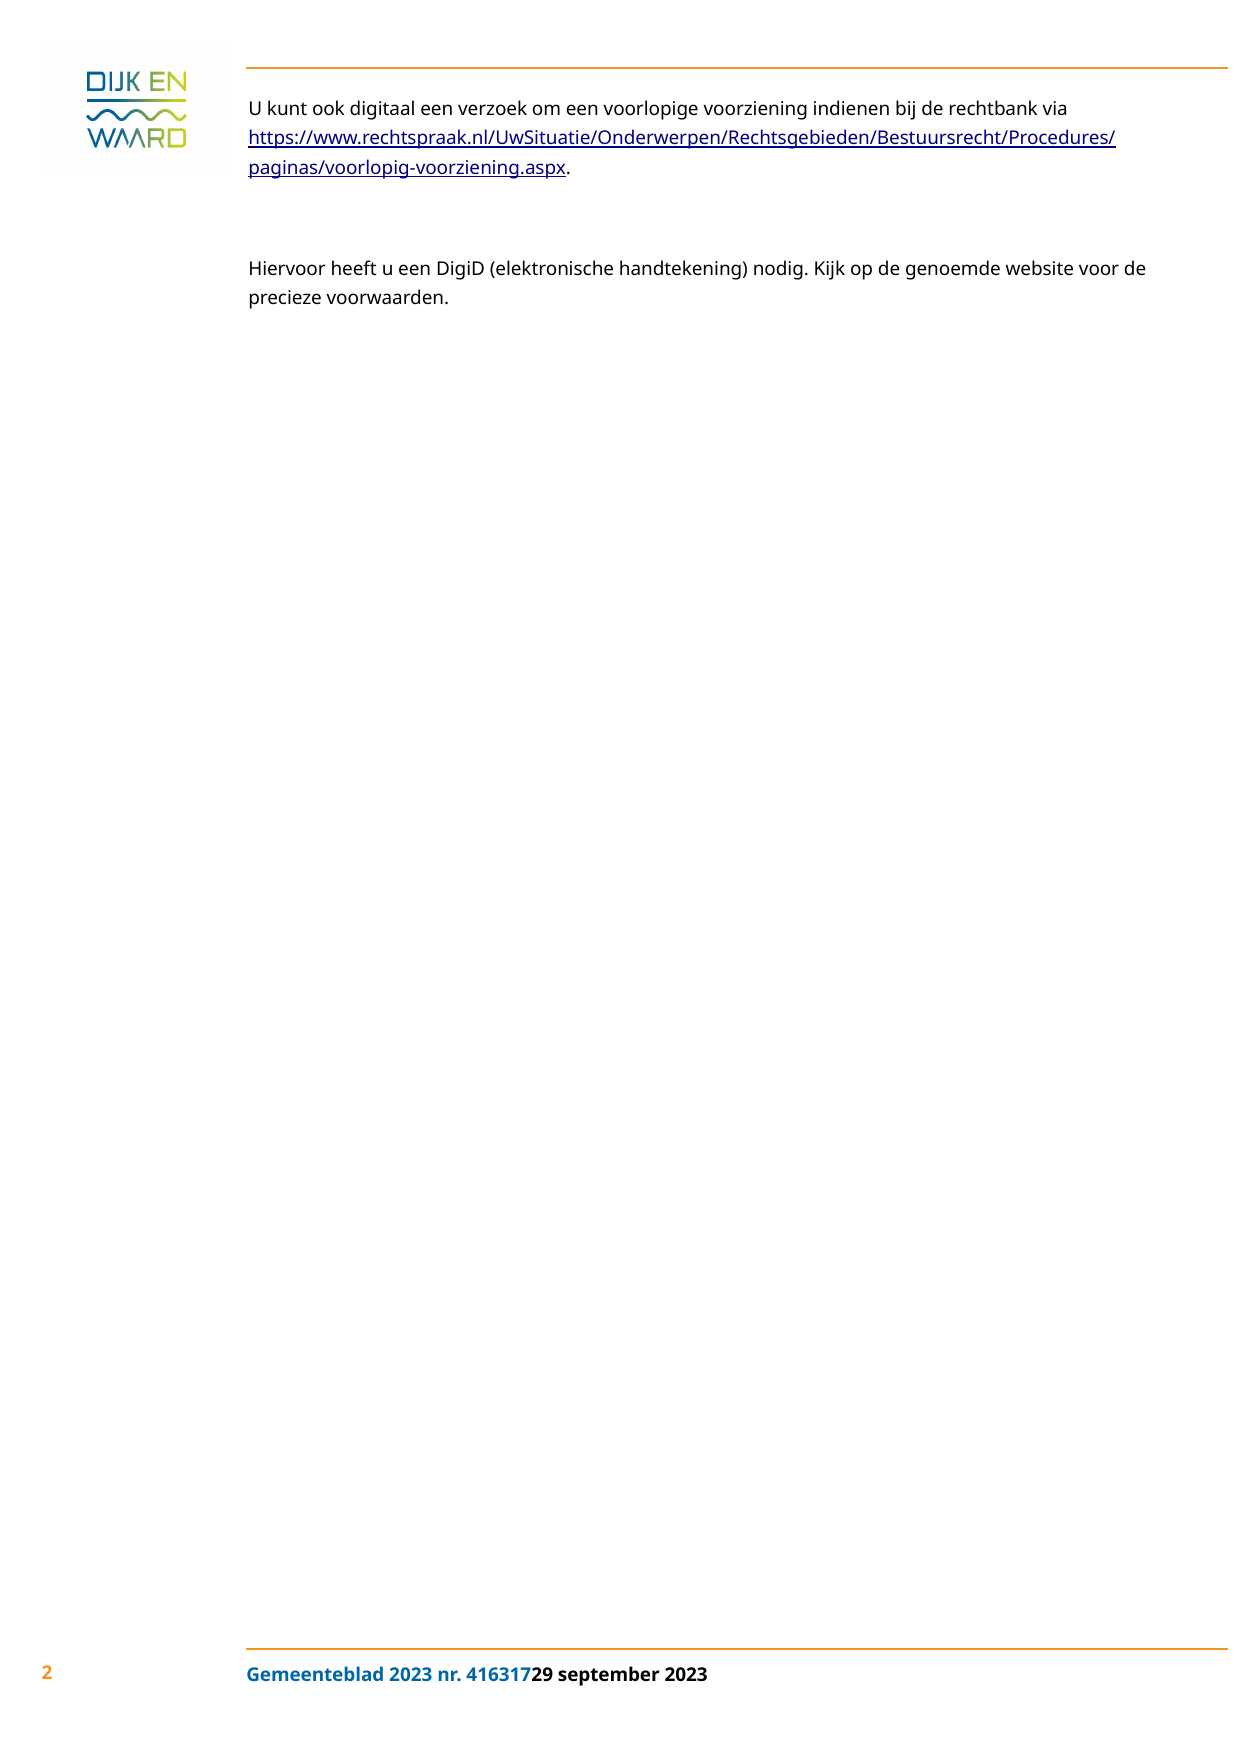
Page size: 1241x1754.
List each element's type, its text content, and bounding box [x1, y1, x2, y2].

text Hiervoor heeft u een DigiD (elektronische handtekening) nodig. Kijk op de genoemde website voor de precieze voorwaarden. [248, 255, 1152, 310]
text U kunt ook digitaal een verzoek om een voorlopige voorziening indienen bij de rechtbank via https://www.rechtspraak.nl/UwSituatie/Onderwerpen/Rechtsgebieden/Bestuursrecht/Procedures/paginas/voorlopig-voorziening.aspx. [248, 95, 1152, 180]
picture [41, 47, 231, 172]
